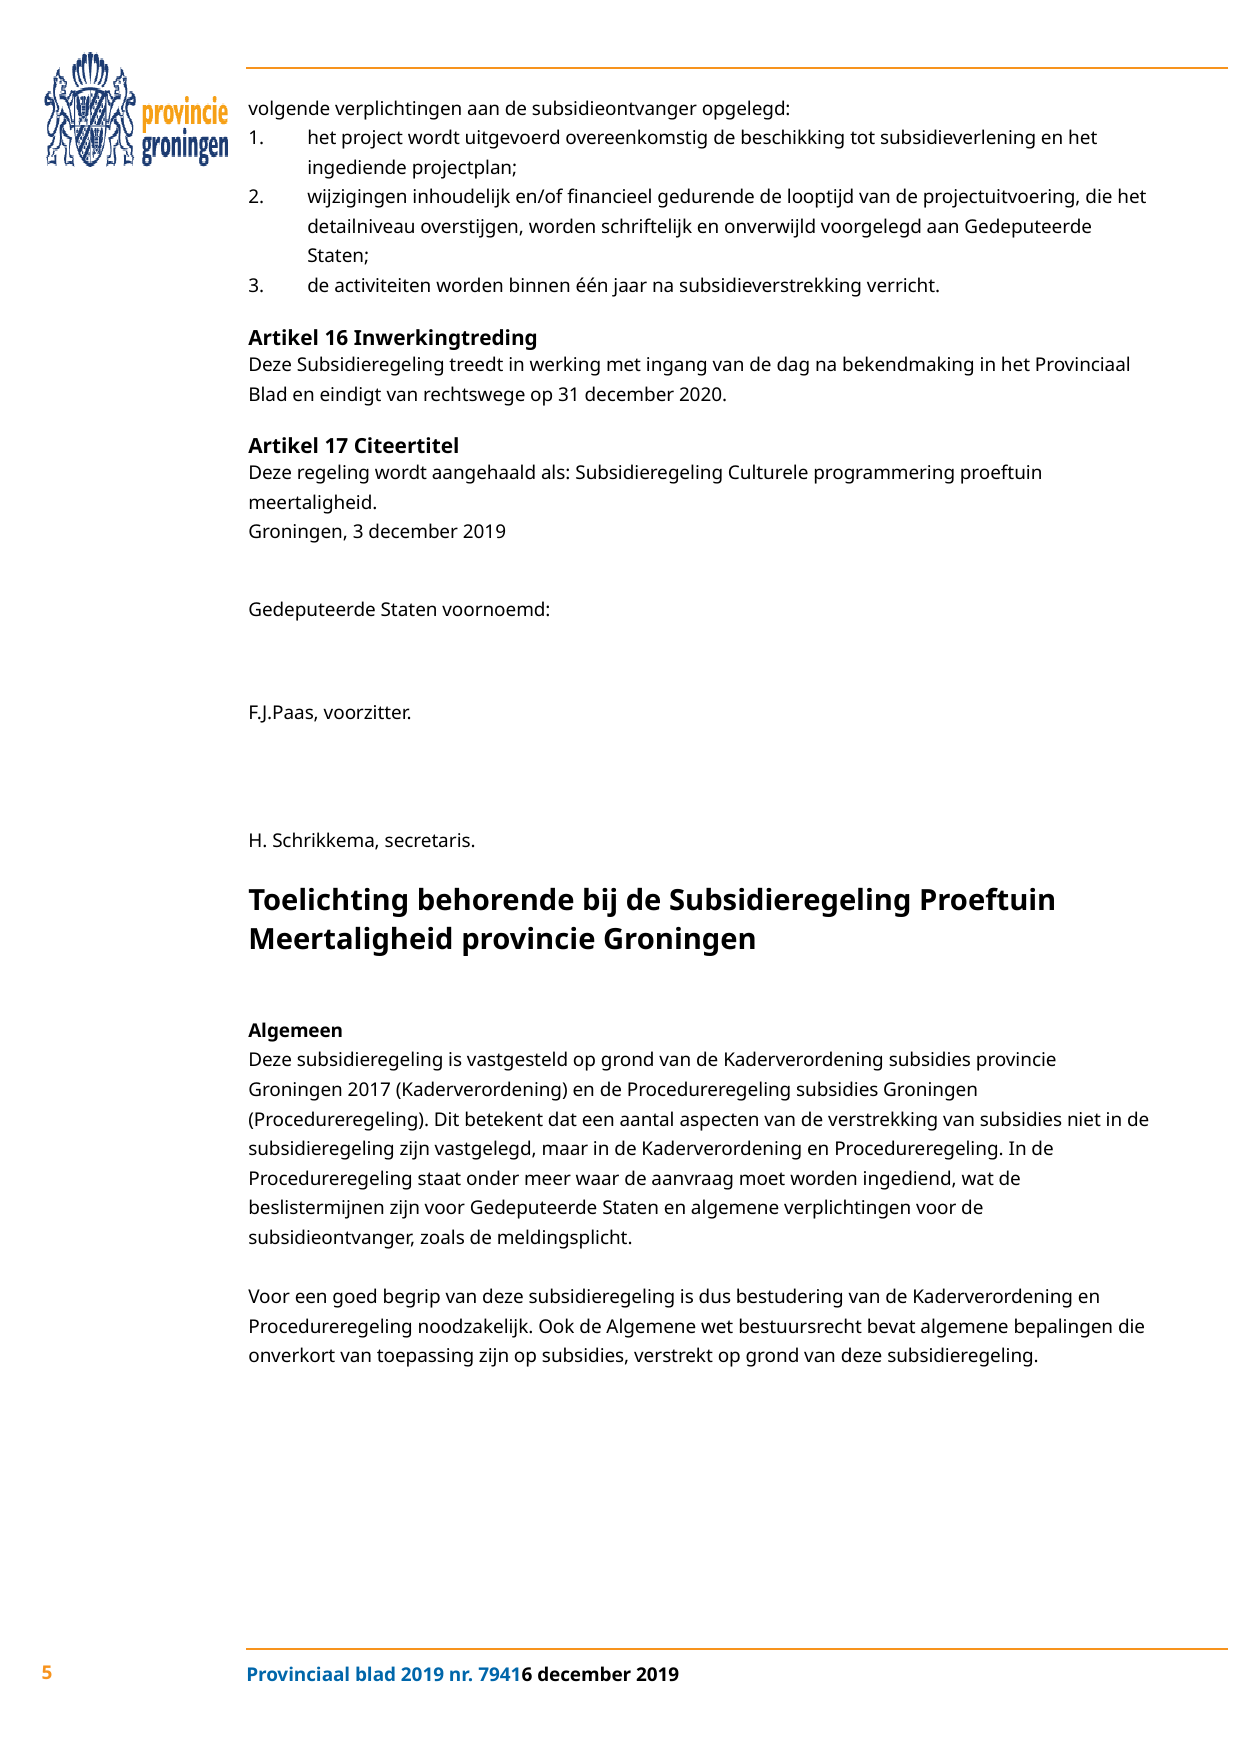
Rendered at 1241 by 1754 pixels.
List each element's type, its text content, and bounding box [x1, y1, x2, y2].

picture [41, 47, 231, 172]
list de activiteiten worden binnen één jaar na subsidieverstrekking verricht. [248, 272, 1152, 298]
text Deze regeling wordt aangehaald als: Subsidieregeling Culturele programmering proeftuin meertaligheid. [248, 459, 1152, 515]
text Artikel 17 Citeertitel [248, 431, 1152, 459]
list het project wordt uitgevoerd overeenkomstig de beschikking tot subsidieverlening en het ingediende projectplan; [248, 124, 1152, 180]
text Gedeputeerde Staten voornoemd: [248, 596, 1152, 622]
text Voor een goed begrip van deze subsidieregeling is dus bestudering van de Kaderverordening en Procedureregeling noodzakelijk. Ook de Algemene wet bestuursrecht bevat algemene bepalingen die onverkort van toepassing zijn op subsidies, verstrekt op grond van deze subsidieregeling. [248, 1283, 1152, 1368]
text Algemeen [248, 1017, 1152, 1043]
list wijzigingen inhoudelijk en/of financieel gedurende de looptijd van de projectuitvoering, die het detailniveau overstijgen, worden schriftelijk en onverwijld voorgelegd aan Gedeputeerde Staten; [248, 183, 1152, 268]
text Deze subsidieregeling is vastgesteld op grond van de Kaderverordening subsidies provincie Groningen 2017 (Kaderverordening) en de Procedureregeling subsidies Groningen (Procedureregeling). Dit betekent dat een aantal aspecten van de verstrekking van subsidies niet in de subsidieregeling zijn vastgelegd, maar in de Kaderverordening en Procedureregeling. In de Procedureregeling staat onder meer waar de aanvraag moet worden ingediend, wat de beslistermijnen zijn voor Gedeputeerde Staten en algemene verplichtingen voor de subsidieontvanger, zoals de meldingsplicht. [248, 1047, 1152, 1250]
text F.J.Paas, voorzitter. [248, 699, 1152, 724]
text Toelichting behorende bij de Subsidieregeling Proeftuin Meertaligheid provincie Groningen [248, 879, 1152, 958]
text volgende verplichtingen aan de subsidieontvanger opgelegd: [248, 95, 1152, 121]
text Artikel 16 Inwerkingtreding [248, 323, 1152, 351]
text H. Schrikkema, secretaris. [248, 827, 1152, 853]
text Deze Subsidieregeling treedt in werking met ingang van de dag na bekendmaking in het Provinciaal Blad en eindigt van rechtswege op 31 december 2020. [248, 351, 1152, 406]
text Groningen, 3 december 2019 [248, 519, 1152, 544]
